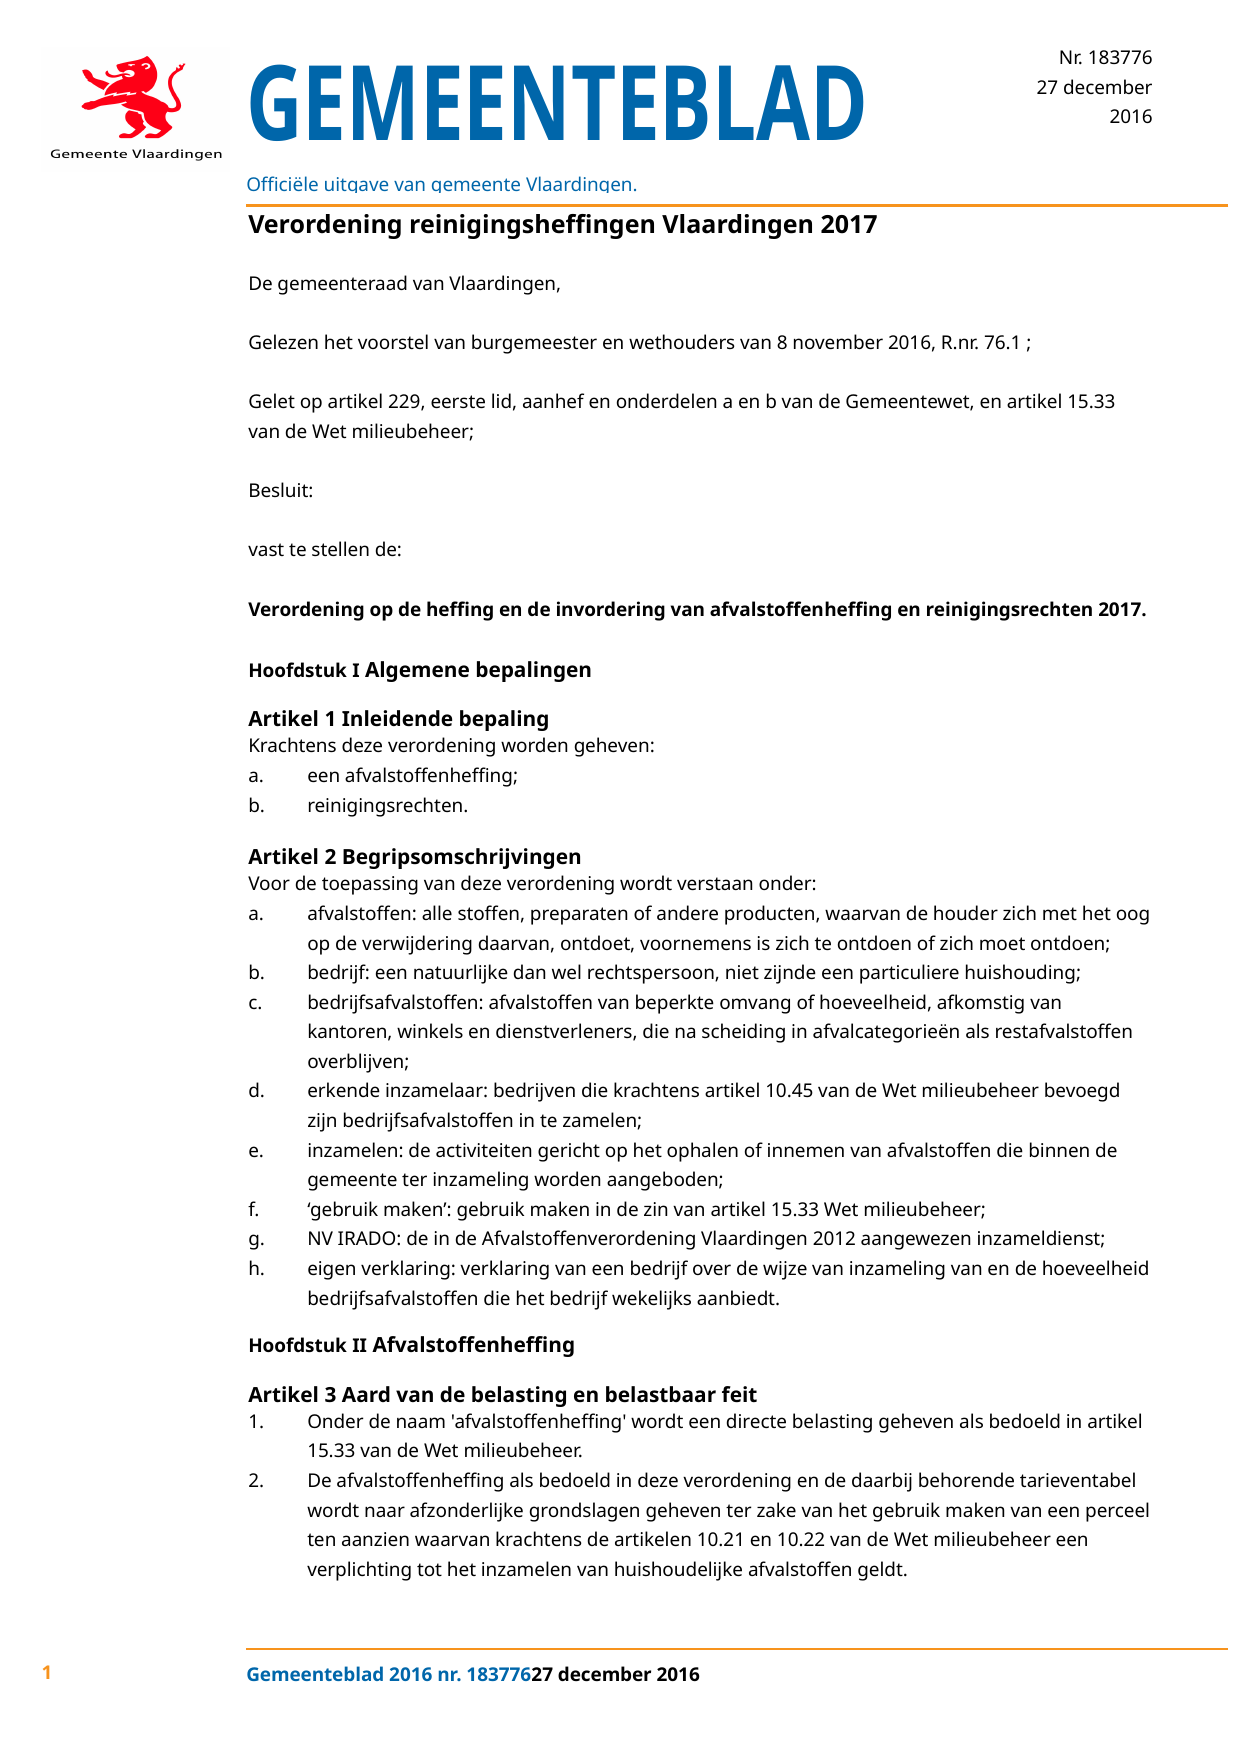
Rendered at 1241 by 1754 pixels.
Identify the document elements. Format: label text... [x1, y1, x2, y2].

picture [41, 47, 231, 172]
list Onder de naam 'afvalstoffenheffing' wordt een directe belasting geheven als bedoeld in artikel 15.33 van de Wet milieubeheer. [248, 1408, 1152, 1463]
list reinigingsrechten. [248, 792, 1152, 817]
text Hoofdstuk I Algemene bepalingen [248, 655, 1152, 683]
list een afvalstoffenheffing; [248, 762, 1152, 788]
list afvalstoffen: alle stoffen, preparaten of andere producten, waarvan de houder zich met het oog op de verwijdering daarvan, ontdoet, voornemens is zich te ontdoen of zich moet ontdoen; [248, 900, 1152, 956]
text vast te stellen de: [248, 537, 1152, 562]
text Gelet op artikel 229, eerste lid, aanhef en onderdelen a en b van de Gemeentewet, en artikel 15.33 van de Wet milieubeheer; [248, 389, 1152, 444]
list ‘gebruik maken’: gebruik maken in de zin van artikel 15.33 Wet milieubeheer; [248, 1196, 1152, 1222]
list bedrijfsafvalstoffen: afvalstoffen van beperkte omvang of hoeveelheid, afkomstig van kantoren, winkels en dienstverleners, die na scheiding in afvalcategorieën als restafvalstoffen overblijven; [248, 989, 1152, 1074]
text Krachtens deze verordening worden geheven: [248, 733, 1152, 758]
list NV IRADO: de in de Afvalstoffenverordening Vlaardingen 2012 aangewezen inzameldienst; [248, 1226, 1152, 1251]
text Verordening op de heffing en de invordering van afvalstoffen­heffing en reinigingsrechten 2017. [248, 596, 1152, 621]
text Artikel 3 Aard van de belasting en belastbaar feit [248, 1380, 1152, 1408]
list De afvalstoffenheffing als bedoeld in deze verordening en de daarbij behorende tarieventabel wordt naar afzonderlijke grondslagen geheven ter zake van het gebruik maken van een perceel ten aanzien waarvan krachtens de artikelen 10.21 en 10.22 van de Wet milieubeheer een verplichting tot het inzamelen van huishoudelijke afvalstoffen geldt. [248, 1467, 1152, 1582]
text Artikel 1 Inleidende bepaling [248, 704, 1152, 733]
list bedrijf: een natuurlijke dan wel rechtspersoon, niet zijnde een particuliere huishouding; [248, 959, 1152, 985]
list eigen verklaring: verklaring van een bedrijf over de wijze van inzameling van en de hoeveelheid bedrijfsafvalstoffen die het bedrijf wekelijks aanbiedt. [248, 1255, 1152, 1311]
text Artikel 2 Begripsomschrijvingen [248, 842, 1152, 871]
text Voor de toepassing van deze verordening wordt verstaan onder: [248, 871, 1152, 896]
text Besluit: [248, 477, 1152, 503]
text Hoofdstuk II Afvalstoffenheffing [248, 1330, 1152, 1359]
text De gemeenteraad van Vlaardingen, [248, 270, 1152, 296]
list erkende inzamelaar: bedrijven die krachtens artikel 10.45 van de Wet milieubeheer bevoegd zijn bedrijfsafvalstoffen in te zamelen; [248, 1078, 1152, 1133]
text Gelezen het voorstel van burgemeester en wethouders van 8 november 2016, R.nr. 76.1 ; [248, 329, 1152, 355]
text Verordening reinigingsheffingen Vlaardingen 2017 [248, 207, 1152, 241]
list inzamelen: de activiteiten gericht op het ophalen of innemen van afvalstoffen die binnen de gemeente ter inzameling worden aangeboden; [248, 1137, 1152, 1192]
